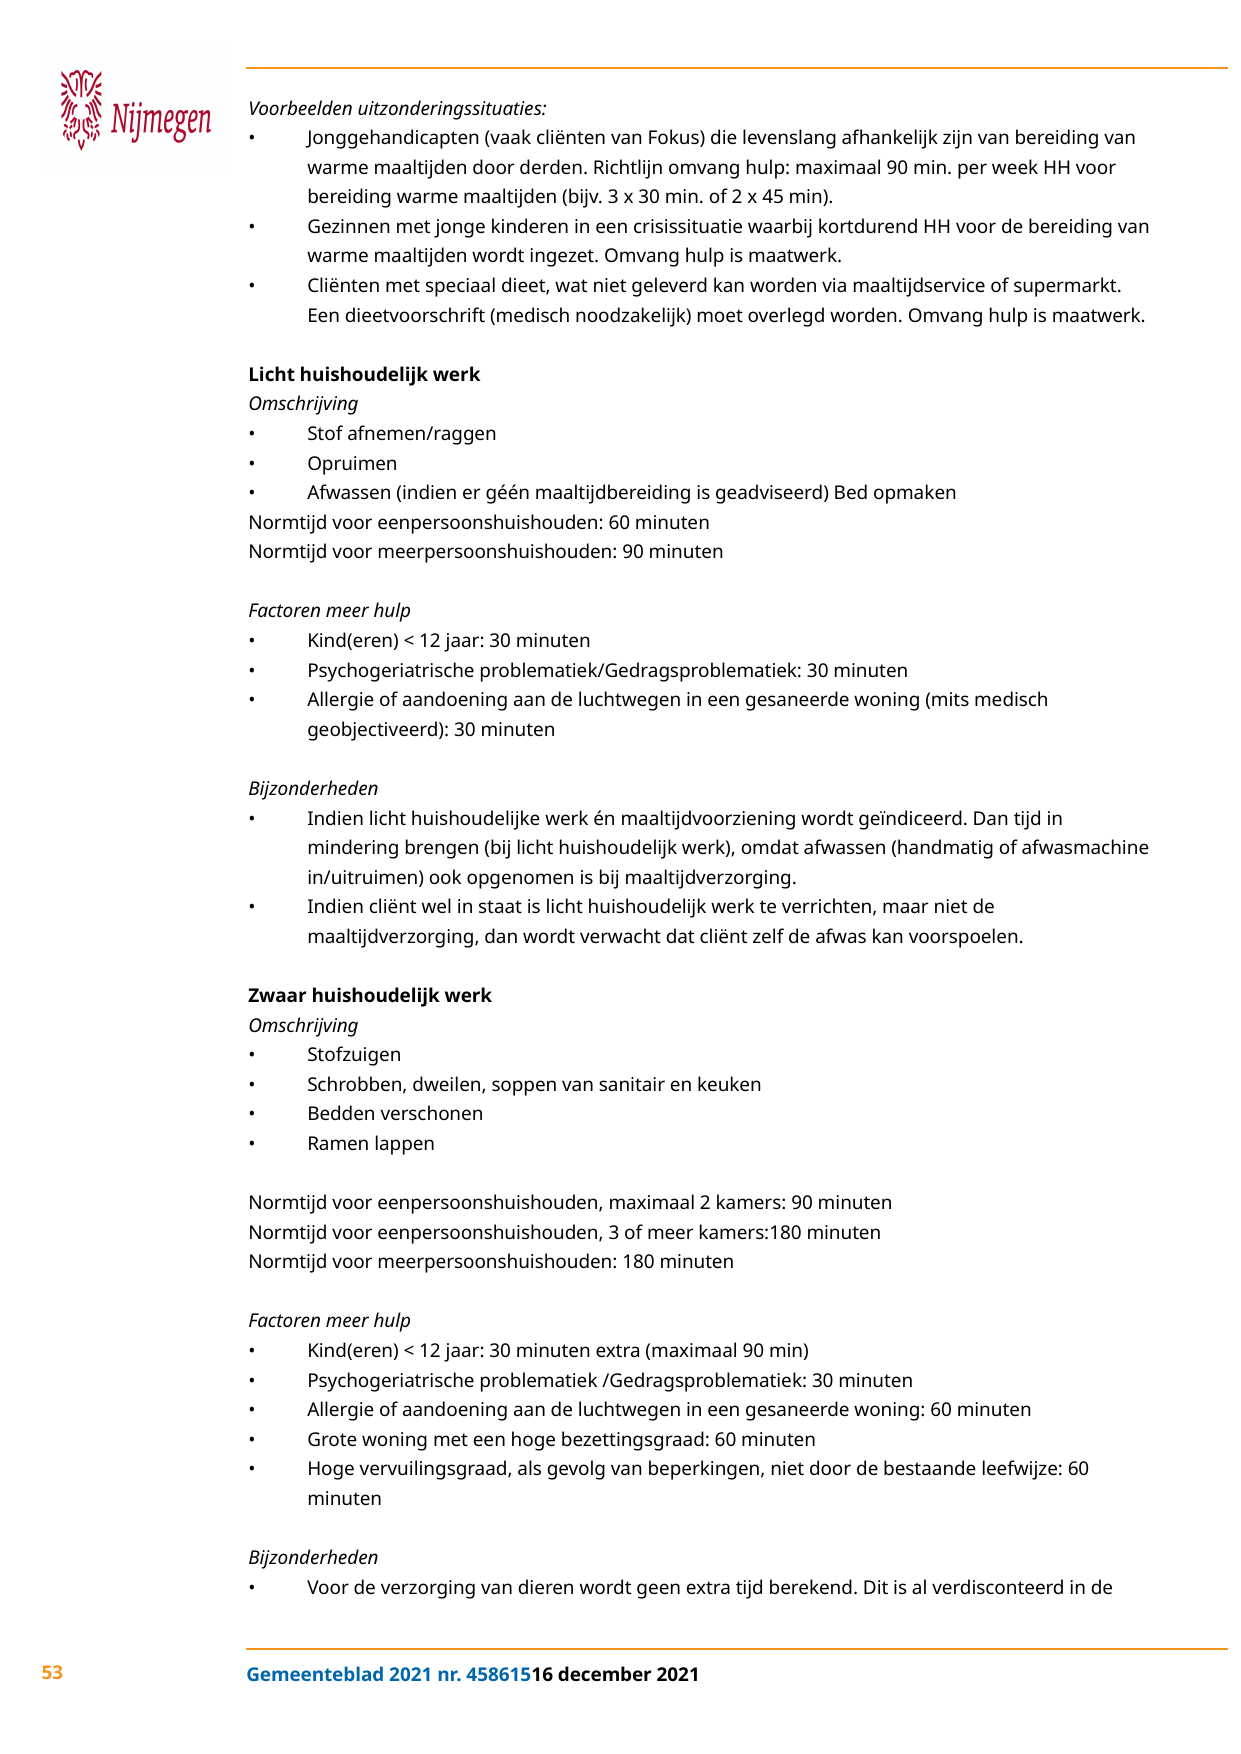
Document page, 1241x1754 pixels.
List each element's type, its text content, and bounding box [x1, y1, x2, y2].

list Schrobben, dweilen, soppen van sanitair en keuken [248, 1071, 1152, 1097]
list Opruimen [248, 450, 1152, 476]
text Normtijd voor meerpersoonshuishouden: 90 minuten [248, 538, 1152, 564]
text Licht huishoudelijk werk [248, 361, 1152, 387]
list Allergie of aandoening aan de luchtwegen in een gesaneerde woning: 60 minuten [248, 1396, 1152, 1422]
list Grote woning met een hoge bezettingsgraad: 60 minuten [248, 1426, 1152, 1452]
list Kind(eren) < 12 jaar: 30 minuten [248, 627, 1152, 653]
text Factoren meer hulp [248, 598, 1152, 623]
list Cliënten met speciaal dieet, wat niet geleverd kan worden via maaltijdservice of supermarkt. Een dieetvoorschrift (medisch noodzakelijk) moet overlegd worden. Omvang hulp is maatwerk. [248, 272, 1152, 328]
list Psychogeriatrische problematiek/Gedragsproblematiek: 30 minuten [248, 657, 1152, 683]
list Voor de verzorging van dieren wordt geen extra tijd berekend. Dit is al verdisconteerd in de [248, 1574, 1152, 1600]
text Normtijd voor eenpersoonshuishouden, 3 of meer kamers:180 minuten [248, 1219, 1152, 1245]
list Allergie of aandoening aan de luchtwegen in een gesaneerde woning (mits medisch [248, 686, 1152, 712]
text Bijzonderheden [248, 1544, 1152, 1570]
list Hoge vervuilingsgraad, als gevolg van beperkingen, niet door de bestaande leefwijze: 60 minuten [248, 1456, 1152, 1511]
list geobjectiveerd): 30 minuten [248, 716, 1152, 742]
list Kind(eren) < 12 jaar: 30 minuten extra (maximaal 90 min) [248, 1337, 1152, 1363]
text Normtijd voor eenpersoonshuishouden, maximaal 2 kamers: 90 minuten [248, 1189, 1152, 1215]
text Omschrijving [248, 391, 1152, 416]
list Jonggehandicapten (vaak cliënten van Fokus) die levenslang afhankelijk zijn van bereiding van warme maaltijden door derden. Richtlijn omvang hulp: maximaal 90 min. per week HH voor bereiding warme maaltijden (bijv. 3 x 30 min. of 2 x 45 min). [248, 124, 1152, 209]
list Gezinnen met jonge kinderen in een crisissituatie waarbij kortdurend HH voor de bereiding van warme maaltijden wordt ingezet. Omvang hulp is maatwerk. [248, 213, 1152, 268]
list Psychogeriatrische problematiek /Gedragsproblematiek: 30 minuten [248, 1367, 1152, 1393]
list Stof afnemen/raggen [248, 420, 1152, 446]
text Normtijd voor meerpersoonshuishouden: 180 minuten [248, 1248, 1152, 1274]
text Omschrijving [248, 1012, 1152, 1038]
list Ramen lappen [248, 1130, 1152, 1156]
list Indien cliënt wel in staat is licht huishoudelijk werk te verrichten, maar niet de maaltijdverzorging, dan wordt verwacht dat cliënt zelf de afwas kan voorspoelen. [248, 893, 1152, 949]
text Bijzonderheden [248, 775, 1152, 801]
text Factoren meer hulp [248, 1308, 1152, 1333]
list Bedden verschonen [248, 1101, 1152, 1126]
list Stofzuigen [248, 1041, 1152, 1067]
list Indien licht huishoudelijke werk én maaltijdvoorziening wordt geïndiceerd. Dan tijd in mindering brengen (bij licht huishoudelijk werk), omdat afwassen (handmatig of afwasmachine in/uitruimen) ook opgenomen is bij maaltijdverzorging. [248, 805, 1152, 890]
text Normtijd voor eenpersoonshuishouden: 60 minuten [248, 509, 1152, 535]
text Zwaar huishoudelijk werk [248, 982, 1152, 1008]
list Afwassen (indien er géén maaltijdbereiding is geadviseerd) Bed opmaken [248, 479, 1152, 505]
picture [41, 47, 231, 172]
text Voorbeelden uitzonderingssituaties: [248, 95, 1152, 121]
